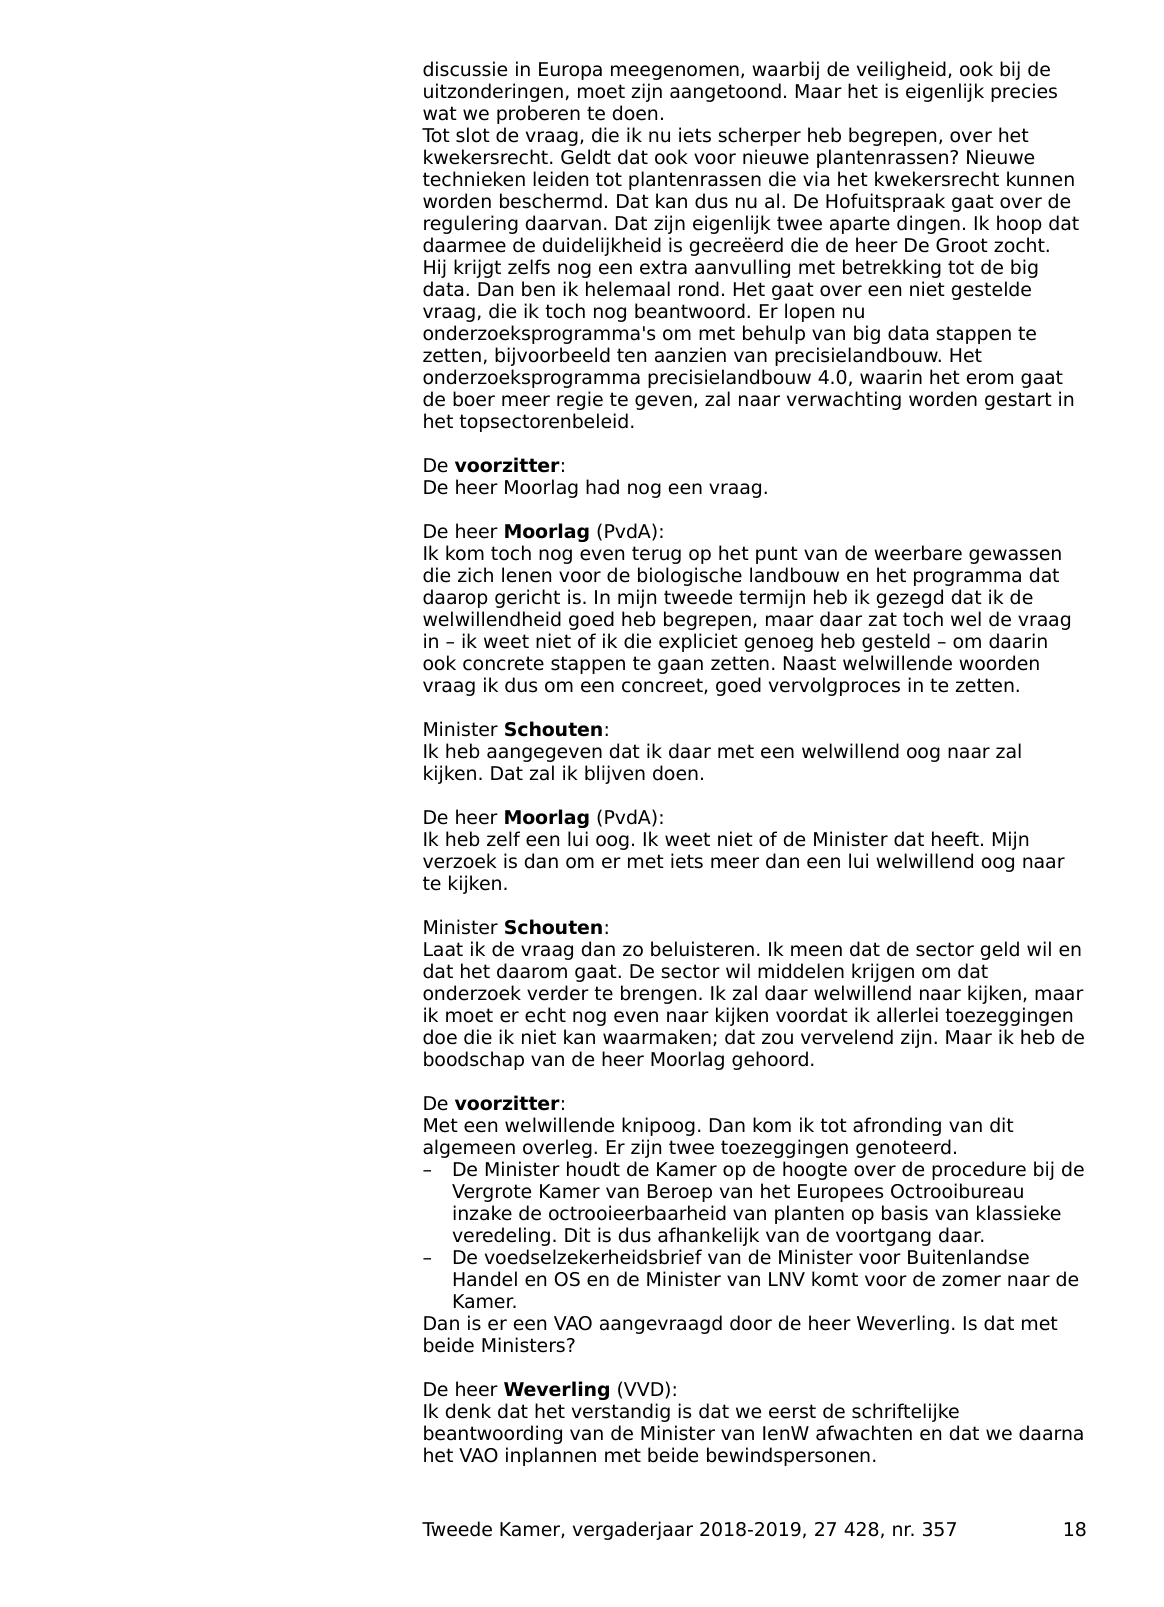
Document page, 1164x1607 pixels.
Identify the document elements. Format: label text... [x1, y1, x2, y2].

text Laat ik de vraag dan zo beluisteren. Ik meen dat de sector geld wil en dat het daarom gaat. De sector wil middelen krijgen om dat onderzoek verder te brengen. Ik zal daar welwillend naar kijken, maar ik moet er echt nog even naar kijken voordat ik allerlei toezeggingen doe die ik niet kan waarmaken; dat zou vervelend zijn. Maar ik heb de boodschap van de heer Moorlag gehoord. [422, 939, 1087, 1071]
text – De Minister houdt de Kamer op de hoogte over de procedure bij de Vergrote Kamer van Beroep van het Europees Octrooibureau inzake de octrooieerbaarheid van planten op basis van klassieke veredeling. Dit is dus afhankelijk van de voortgang daar. [422, 1159, 1087, 1247]
text Ik heb zelf een lui oog. Ik weet niet of de Minister dat heeft. Mijn verzoek is dan om er met iets meer dan een lui welwillend oog naar te kijken. [422, 829, 1087, 895]
text Minister Schouten: [422, 917, 1087, 939]
text Dan is er een VAO aangevraagd door de heer Weverling. Is dat met beide Ministers? [422, 1313, 1087, 1357]
text De heer Moorlag had nog een vraag. [422, 477, 1087, 499]
text Hij krijgt zelfs nog een extra aanvulling met betrekking tot de big data. Dan ben ik helemaal rond. Het gaat over een niet gestelde vraag, die ik toch nog beantwoord. Er lopen nu onderzoeksprogramma's om met behulp van big data stappen te zetten, bijvoorbeeld ten aanzien van precisielandbouw. Het onderzoeksprogramma precisielandbouw 4.0, waarin het erom gaat de boer meer regie te geven, zal naar verwachting worden gestart in het topsectorenbeleid. [422, 257, 1087, 433]
text De voorzitter: [422, 455, 1087, 477]
text Met een welwillende knipoog. Dan kom ik tot afronding van dit algemeen overleg. Er zijn twee toezeggingen genoteerd. [422, 1115, 1087, 1159]
text – De voedselzekerheidsbrief van de Minister voor Buitenlandse Handel en OS en de Minister van LNV komt voor de zomer naar de Kamer. [422, 1247, 1087, 1313]
text De heer Moorlag (PvdA): [422, 807, 1087, 829]
text Tot slot de vraag, die ik nu iets scherper heb begrepen, over het kwekersrecht. Geldt dat ook voor nieuwe plantenrassen? Nieuwe technieken leiden tot plantenrassen die via het kwekersrecht kunnen worden beschermd. Dat kan dus nu al. De Hofuitspraak gaat over de regulering daarvan. Dat zijn eigenlijk twee aparte dingen. Ik hoop dat daarmee de duidelijkheid is gecreëerd die de heer De Groot zocht. [422, 125, 1087, 257]
text Ik denk dat het verstandig is dat we eerst de schriftelijke beantwoording van de Minister van IenW afwachten en dat we daarna het VAO inplannen met beide bewindspersonen. [422, 1401, 1087, 1467]
text Ik heb aangegeven dat ik daar met een welwillend oog naar zal kijken. Dat zal ik blijven doen. [422, 741, 1087, 785]
text De heer Moorlag (PvdA): [422, 521, 1087, 543]
text De voorzitter: [422, 1093, 1087, 1115]
text Minister Schouten: [422, 719, 1087, 741]
text discussie in Europa meegenomen, waarbij de veiligheid, ook bij de uitzonderingen, moet zijn aangetoond. Maar het is eigenlijk precies wat we proberen te doen. [422, 59, 1087, 125]
text De heer Weverling (VVD): [422, 1379, 1087, 1401]
text Ik kom toch nog even terug op het punt van de weerbare gewassen die zich lenen voor de biologische landbouw en het programma dat daarop gericht is. In mijn tweede termijn heb ik gezegd dat ik de welwillendheid goed heb begrepen, maar daar zat toch wel de vraag in – ik weet niet of ik die expliciet genoeg heb gesteld – om daarin ook concrete stappen te gaan zetten. Naast welwillende woorden vraag ik dus om een concreet, goed vervolgproces in te zetten. [422, 543, 1087, 697]
